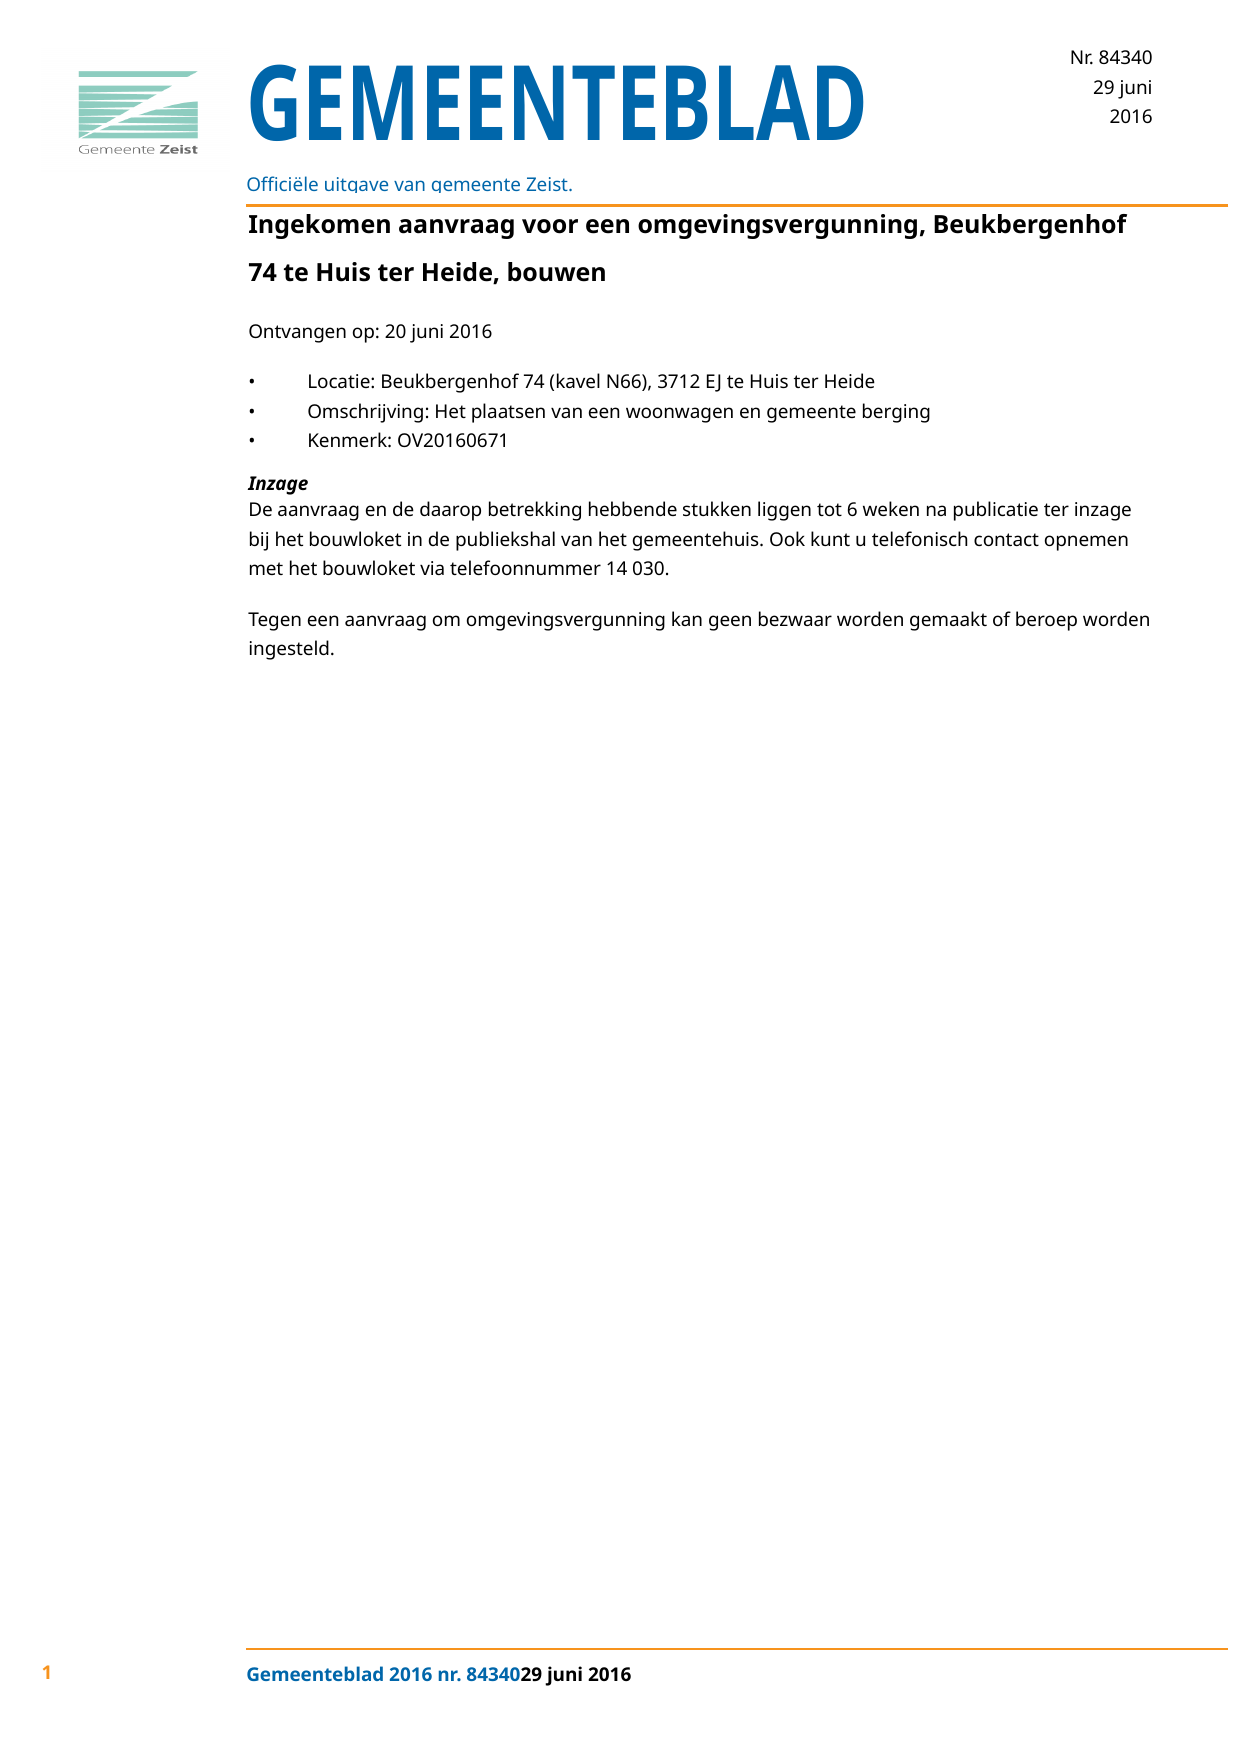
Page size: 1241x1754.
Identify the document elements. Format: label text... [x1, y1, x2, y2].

text Ingekomen aanvraag voor een omgevingsvergunning, Beukbergenhof 74 te Huis ter Heide, bouwen [248, 207, 1152, 288]
list Omschrijving: Het plaatsen van een woonwagen en gemeente berging [248, 398, 1152, 424]
text Ontvangen op: 20 juni 2016 [248, 318, 1152, 344]
picture [41, 47, 231, 172]
list Locatie: Beukbergenhof 74 (kavel N66), 3712 EJ te Huis ter Heide [248, 368, 1152, 394]
list Kenmerk: OV20160671 [248, 427, 1152, 453]
text Inzage [248, 471, 1152, 496]
text Tegen een aanvraag om omgevingsvergunning kan geen bezwaar worden gemaakt of beroep worden ingesteld. [248, 606, 1152, 661]
text De aanvraag en de daarop betrekking hebbende stukken liggen tot 6 weken na publicatie ter inzage bij het bouwloket in de publiekshal van het gemeentehuis. Ook kunt u telefonisch contact opnemen met het bouwloket via telefoonnummer 14 030. [248, 496, 1152, 581]
